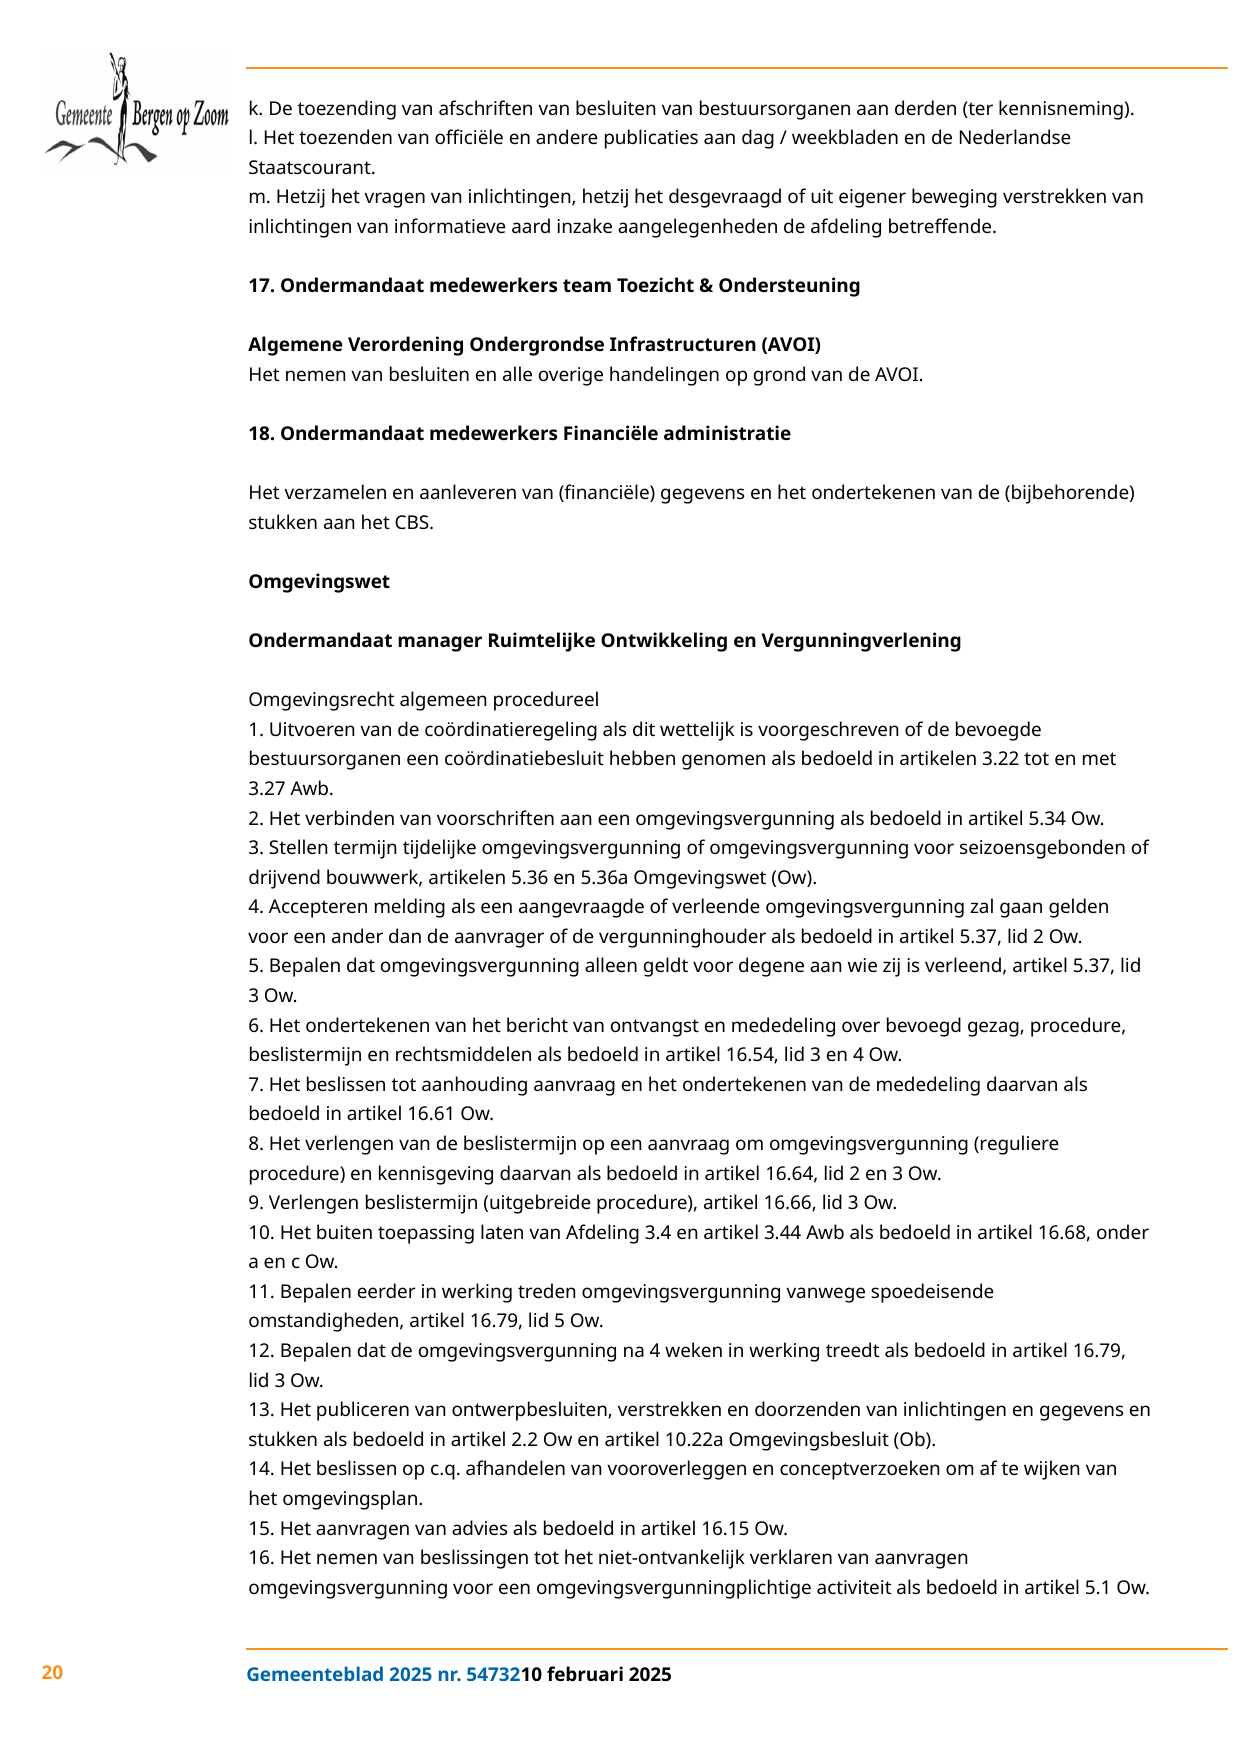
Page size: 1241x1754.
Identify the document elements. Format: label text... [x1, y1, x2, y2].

text 15. Het aanvragen van advies als bedoeld in artikel 16.15 Ow. [248, 1515, 1152, 1541]
text m. Hetzij het vragen van inlichtingen, hetzij het desgevraagd of uit eigener beweging verstrekken van inlichtingen van informatieve aard inzake aangelegenheden de afdeling betreffende. [248, 183, 1152, 239]
text l. Het toezenden van officiële en andere publicaties aan dag / weekbladen en de Nederlandse Staatscourant. [248, 124, 1152, 180]
text 5. Bepalen dat omgevingsvergunning alleen geldt voor degene aan wie zij is verleend, artikel 5.37, lid 3 Ow. [248, 953, 1152, 1008]
text 11. Bepalen eerder in werking treden omgevingsvergunning vanwege spoedeisende omstandigheden, artikel 16.79, lid 5 Ow. [248, 1278, 1152, 1333]
text Ondermandaat manager Ruimtelijke Ontwikkeling en Vergunningverlening [248, 627, 1152, 653]
picture [41, 47, 231, 172]
text 3. Stellen termijn tijdelijke omgevingsvergunning of omgevingsvergunning voor seizoensgebonden of drijvend bouwwerk, artikelen 5.36 en 5.36a Omgevingswet (Ow). [248, 834, 1152, 890]
text 1. Uitvoeren van de coördinatieregeling als dit wettelijk is voorgeschreven of de bevoegde bestuursorganen een coördinatiebesluit hebben genomen als bedoeld in artikelen 3.22 tot en met 3.27 Awb. [248, 716, 1152, 801]
text 2. Het verbinden van voorschriften aan een omgevingsvergunning als bedoeld in artikel 5.34 Ow. [248, 805, 1152, 831]
text 9. Verlengen beslistermijn (uitgebreide procedure), artikel 16.66, lid 3 Ow. [248, 1189, 1152, 1215]
text 8. Het verlengen van de beslistermijn op een aanvraag om omgevingsvergunning (reguliere procedure) en kennisgeving daarvan als bedoeld in artikel 16.64, lid 2 en 3 Ow. [248, 1130, 1152, 1186]
text 4. Accepteren melding als een aangevraagde of verleende omgevingsvergunning zal gaan gelden voor een ander dan de aanvrager of de vergunninghouder als bedoeld in artikel 5.37, lid 2 Ow. [248, 893, 1152, 949]
text Omgevingswet [248, 568, 1152, 594]
text Algemene Verordening Ondergrondse Infrastructuren (AVOI) [248, 331, 1152, 357]
text k. De toezending van afschriften van besluiten van bestuursorganen aan derden (ter kennisneming). [248, 95, 1152, 121]
text Het verzamelen en aanleveren van (financiële) gegevens en het ondertekenen van de (bijbehorende) stukken aan het CBS. [248, 479, 1152, 535]
text Omgevingsrecht algemeen procedureel [248, 686, 1152, 712]
text Het nemen van besluiten en alle overige handelingen op grond van de AVOI. [248, 361, 1152, 387]
text 18. Ondermandaat medewerkers Financiële administratie [248, 420, 1152, 446]
text 6. Het ondertekenen van het bericht van ontvangst en mededeling over bevoegd gezag, procedure, beslistermijn en rechtsmiddelen als bedoeld in artikel 16.54, lid 3 en 4 Ow. [248, 1012, 1152, 1067]
text 14. Het beslissen op c.q. afhandelen van vooroverleggen en conceptverzoeken om af te wijken van het omgevingsplan. [248, 1456, 1152, 1511]
text 10. Het buiten toepassing laten van Afdeling 3.4 en artikel 3.44 Awb als bedoeld in artikel 16.68, onder a en c Ow. [248, 1219, 1152, 1274]
text 17. Ondermandaat medewerkers team Toezicht & Ondersteuning [248, 272, 1152, 298]
text 13. Het publiceren van ontwerpbesluiten, verstrekken en doorzenden van inlichtingen en gegevens en stukken als bedoeld in artikel 2.2 Ow en artikel 10.22a Omgevingsbesluit (Ob). [248, 1396, 1152, 1452]
text 16. Het nemen van beslissingen tot het niet-ontvankelijk verklaren van aanvragen omgevingsvergunning voor een omgevingsvergunningplichtige activiteit als bedoeld in artikel 5.1 Ow. [248, 1544, 1152, 1600]
text 12. Bepalen dat de omgevingsvergunning na 4 weken in werking treedt als bedoeld in artikel 16.79, lid 3 Ow. [248, 1337, 1152, 1393]
text 7. Het beslissen tot aanhouding aanvraag en het ondertekenen van de mededeling daarvan als bedoeld in artikel 16.61 Ow. [248, 1071, 1152, 1126]
